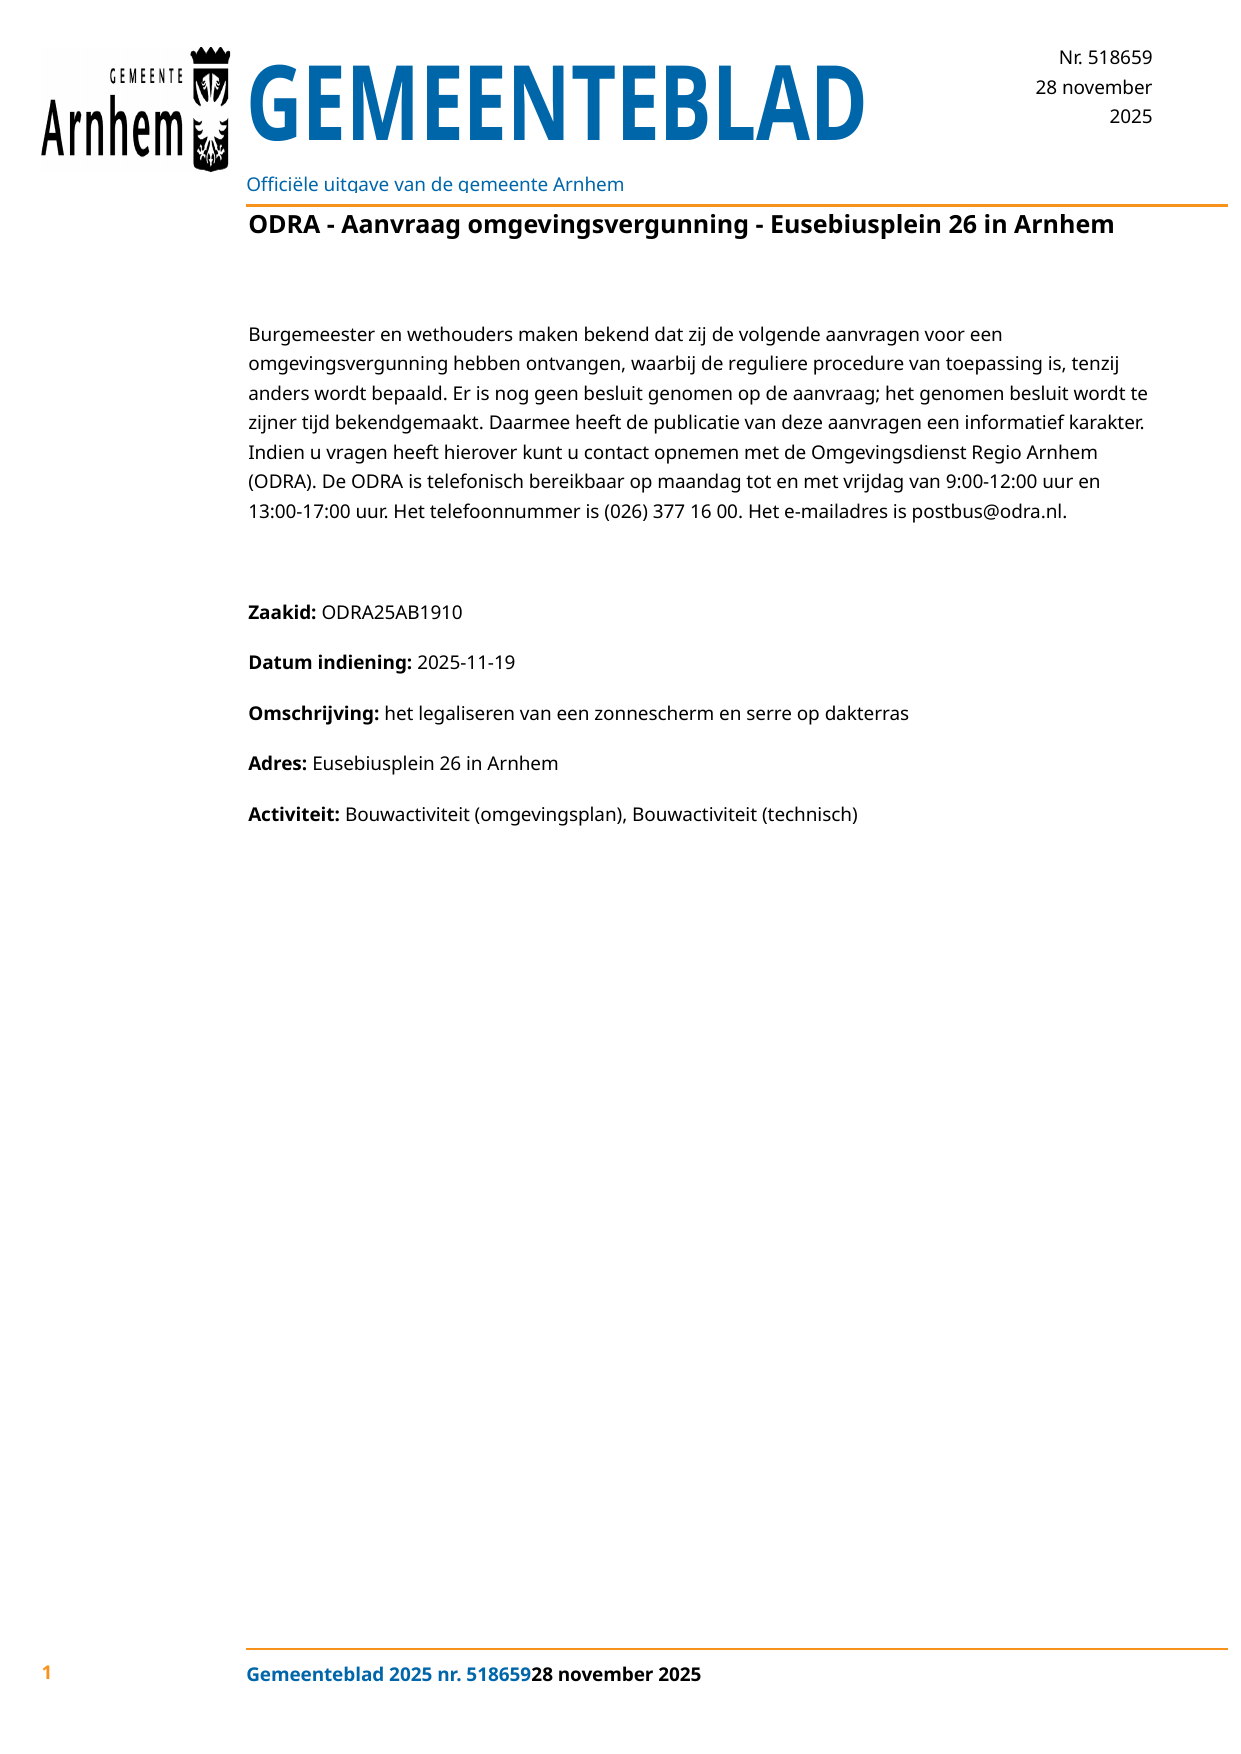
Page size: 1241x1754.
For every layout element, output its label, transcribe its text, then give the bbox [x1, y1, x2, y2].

text Activiteit: Bouwactiviteit (omgevingsplan), Bouwactiviteit (technisch) [248, 801, 1152, 826]
text ODRA - Aanvraag omgevingsvergunning - Eusebiusplein 26 in Arnhem [248, 207, 1152, 241]
text Omschrijving: het legaliseren van een zonnescherm en serre op dakterras [248, 700, 1152, 726]
text Adres: Eusebiusplein 26 in Arnhem [248, 750, 1152, 776]
text Zaakid: ODRA25AB1910 [248, 599, 1152, 625]
text Burgemeester en wethouders maken bekend dat zij de volgende aanvragen voor een omgevingsvergunning hebben ontvangen, waarbij de reguliere procedure van toepassing is, tenzij anders wordt bepaald. Er is nog geen besluit genomen op de aanvraag; het genomen besluit wordt te zijner tijd bekendgemaakt. Daarmee heeft de publicatie van deze aanvragen een informatief karakter. Indien u vragen heeft hierover kunt u contact opnemen met de Omgevingsdienst Regio Arnhem (ODRA). De ODRA is telefonisch bereikbaar op maandag tot en met vrijdag van 9:00-12:00 uur en 13:00-17:00 uur. Het telefoonnummer is (026) 377 16 00. Het e-mailadres is postbus@odra.nl. [248, 321, 1152, 524]
picture [41, 47, 231, 172]
text Datum indiening: 2025-11-19 [248, 649, 1152, 675]
